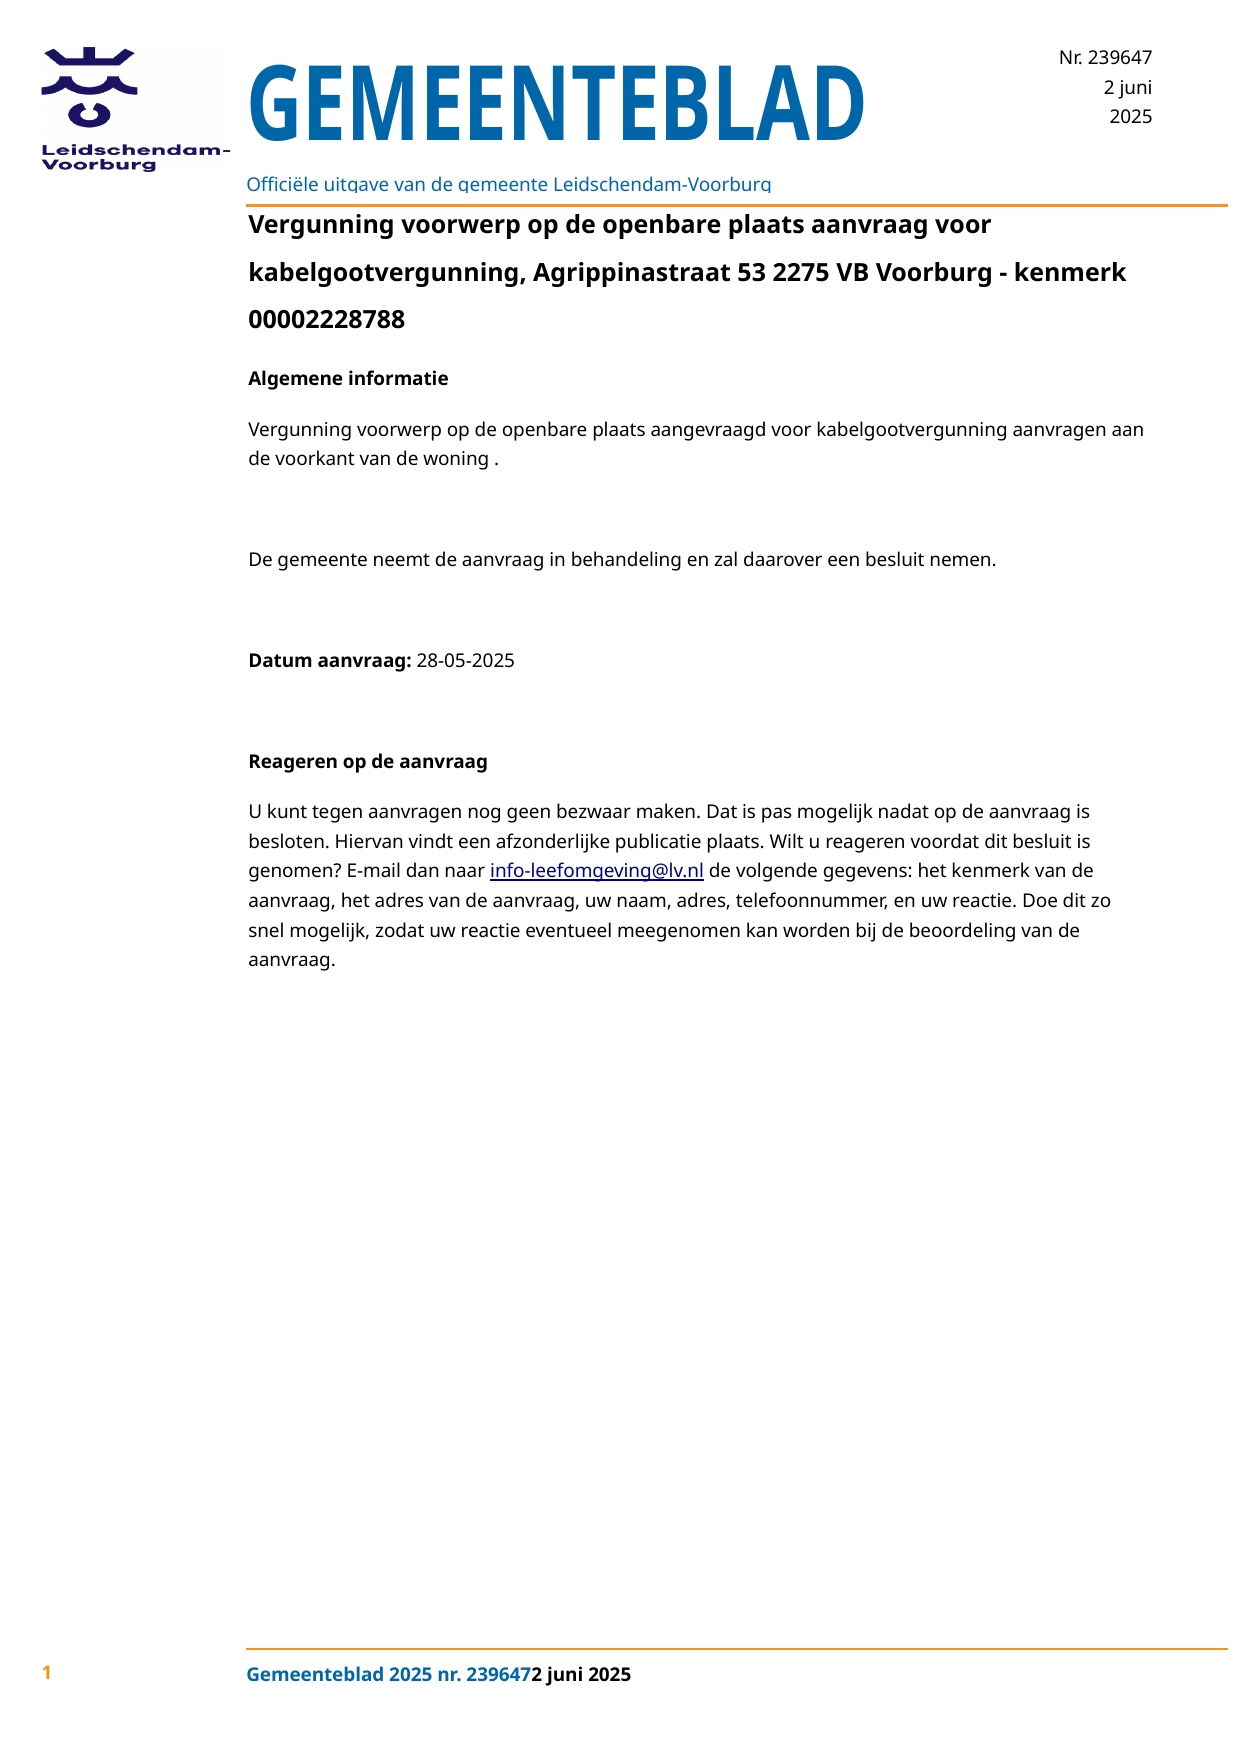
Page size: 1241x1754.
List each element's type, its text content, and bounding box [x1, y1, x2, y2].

text De gemeente neemt de aanvraag in behandeling en zal daarover een besluit nemen. [248, 546, 1152, 572]
text Algemene informatie [248, 366, 1152, 391]
text Vergunning voorwerp op de openbare plaats aanvraag voor kabelgootvergunning, Agrippinastraat 53 2275 VB Voorburg - kenmerk 00002228788 [248, 207, 1152, 336]
text U kunt tegen aanvragen nog geen bezwaar maken. Dat is pas mogelijk nadat op de aanvraag is besloten. Hiervan vindt een afzonderlijke publicatie plaats. Wilt u reageren voordat dit besluit is genomen? E-mail dan naar info-leefomgeving@lv.nl de volgende gegevens: het kenmerk van de aanvraag, het adres van de aanvraag, uw naam, adres, telefoonnummer, en uw reactie. Doe dit zo snel mogelijk, zodat uw reactie eventueel meegenomen kan worden bij de beoordeling van de aanvraag. [248, 798, 1152, 972]
text Reageren op de aanvraag [248, 748, 1152, 774]
text Datum aanvraag: 28-05-2025 [248, 647, 1152, 673]
picture [41, 47, 231, 172]
text Vergunning voorwerp op de openbare plaats aangevraagd voor kabelgootvergunning aanvragen aan de voorkant van de woning . [248, 416, 1152, 471]
